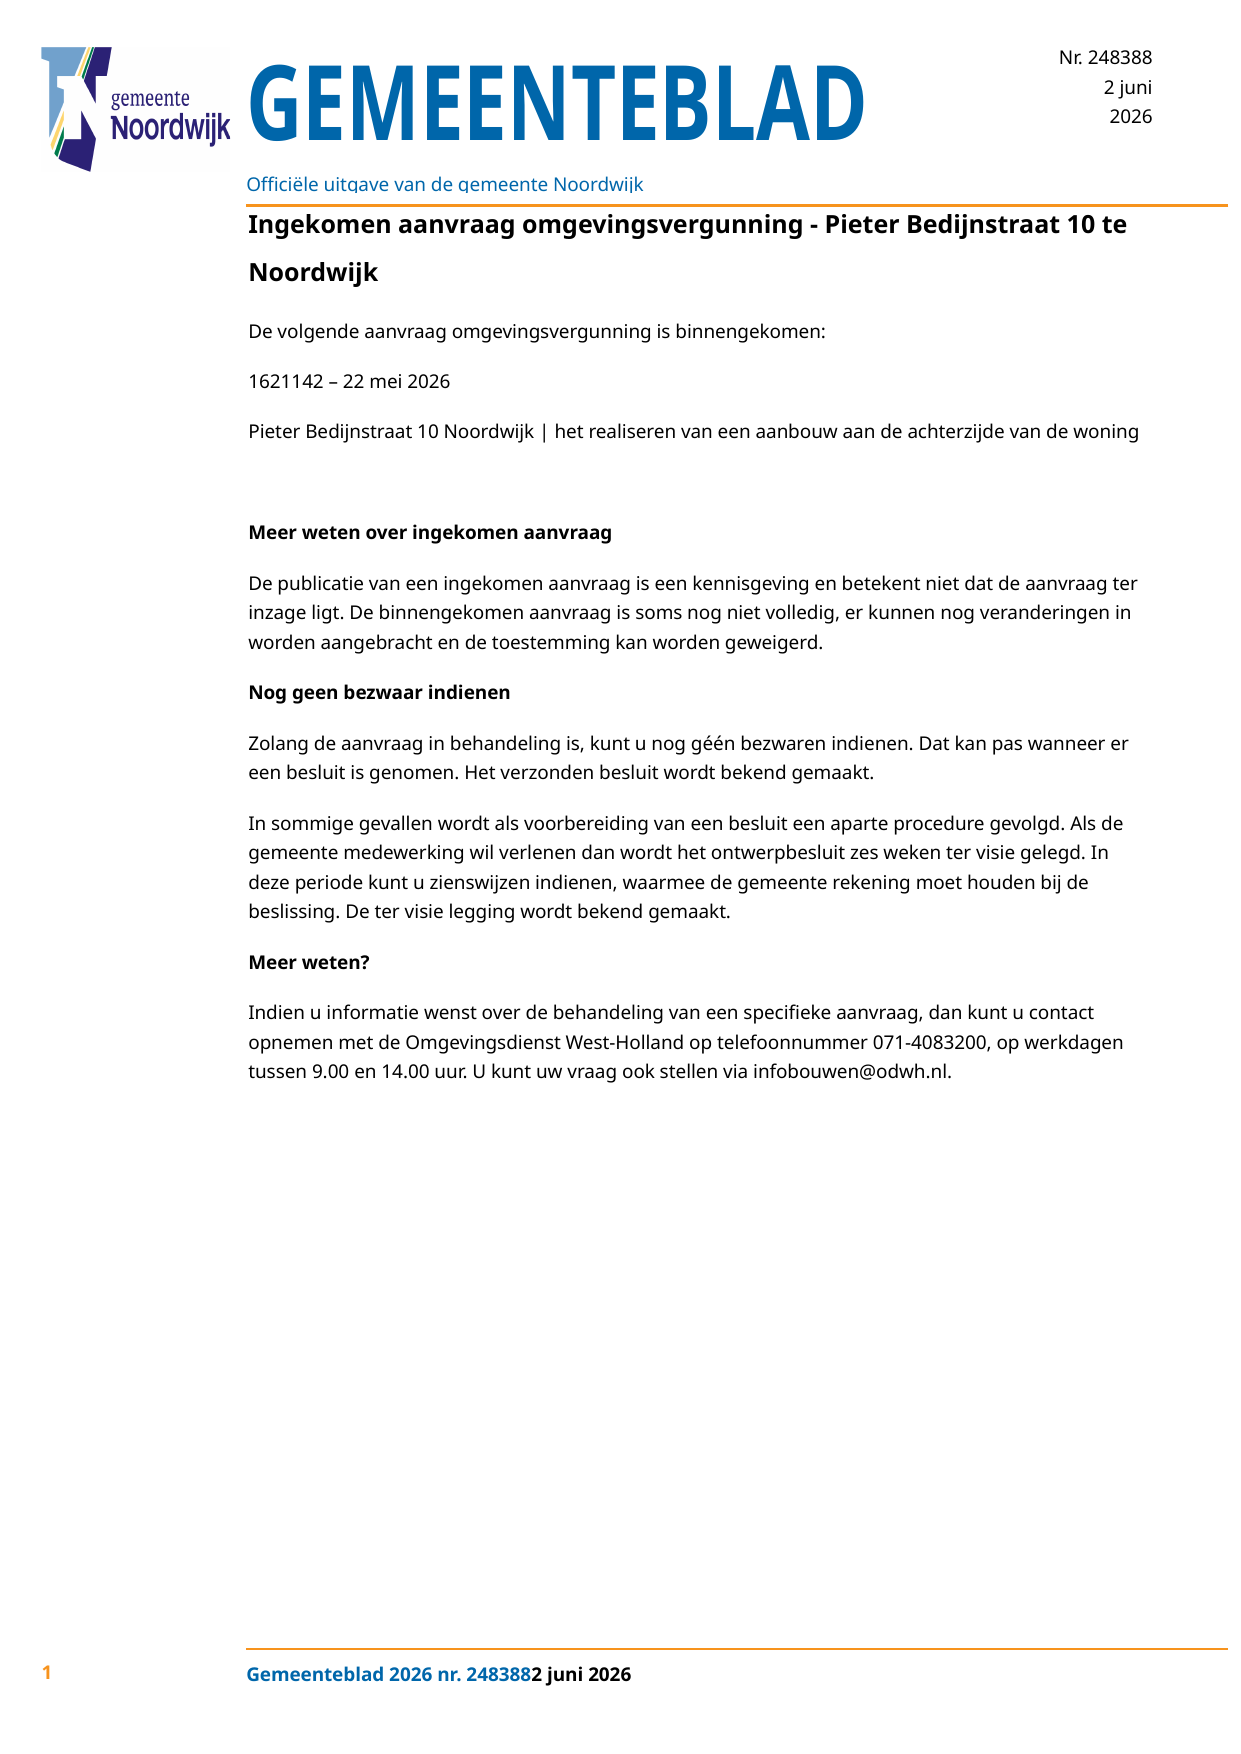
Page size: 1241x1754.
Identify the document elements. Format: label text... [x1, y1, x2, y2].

text Zolang de aanvraag in behandeling is, kunt u nog géén bezwaren indienen. Dat kan pas wanneer er een besluit is genomen. Het verzonden besluit wordt bekend gemaakt. [248, 730, 1152, 785]
text Indien u informatie wenst over de behandeling van een specifieke aanvraag, dan kunt u contact opnemen met de Omgevingsdienst West-Holland op telefoonnummer 071-4083200, op werkdagen tussen 9.00 en 14.00 uur. U kunt uw vraag ook stellen via infobouwen@odwh.nl. [248, 999, 1152, 1084]
text In sommige gevallen wordt als voorbereiding van een besluit een aparte procedure gevolgd. Als de gemeente medewerking wil verlenen dan wordt het ontwerpbesluit zes weken ter visie gelegd. In deze periode kunt u zienswijzen indienen, waarmee de gemeente rekening moet houden bij de beslissing. De ter visie legging wordt bekend gemaakt. [248, 810, 1152, 924]
text Ingekomen aanvraag omgevingsvergunning - Pieter Bedijnstraat 10 te Noordwijk [248, 207, 1152, 288]
text Nog geen bezwaar indienen [248, 679, 1152, 705]
text Meer weten over ingekomen aanvraag [248, 519, 1152, 545]
text De publicatie van een ingekomen aanvraag is een kennisgeving en betekent niet dat de aanvraag ter inzage ligt. De binnengekomen aanvraag is soms nog niet volledig, er kunnen nog veranderingen in worden aangebracht en de toestemming kan worden geweigerd. [248, 570, 1152, 655]
text De volgende aanvraag omgevingsvergunning is binnengekomen: [248, 318, 1152, 344]
picture [41, 47, 231, 172]
text 1621142 – 22 mei 2026 [248, 368, 1152, 394]
text Pieter Bedijnstraat 10 Noordwijk | het realiseren van een aanbouw aan de achterzijde van de woning [248, 419, 1152, 444]
text Meer weten? [248, 949, 1152, 975]
